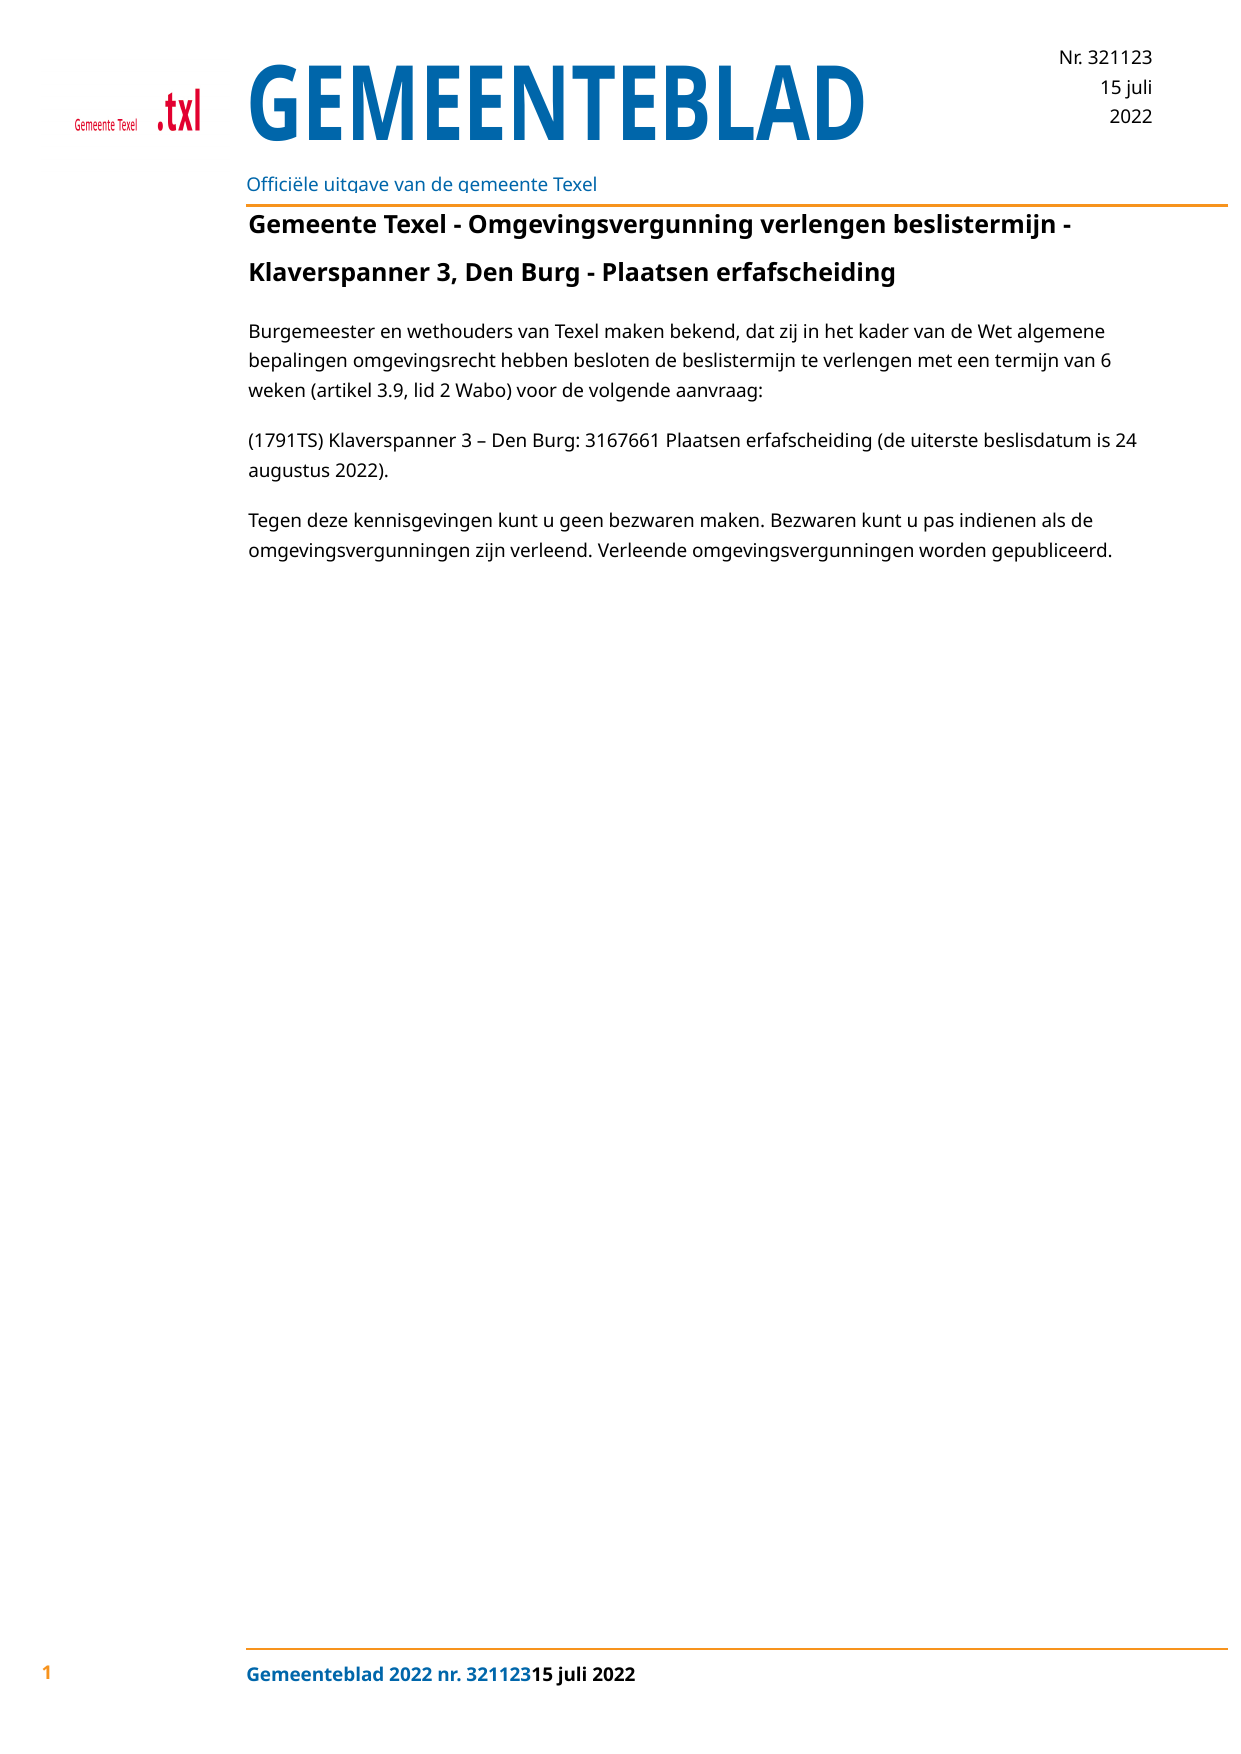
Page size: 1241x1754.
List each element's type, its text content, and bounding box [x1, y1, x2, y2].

picture [41, 47, 231, 172]
text Gemeente Texel - Omgevingsvergunning verlengen beslistermijn - Klaverspanner 3, Den Burg - Plaatsen erfafscheiding [248, 207, 1152, 288]
text Burgemeester en wethouders van Texel maken bekend, dat zij in het kader van de Wet algemene bepalingen omgevingsrecht hebben besloten de beslistermijn te verlengen met een termijn van 6 weken (artikel 3.9, lid 2 Wabo) voor de volgende aanvraag: [248, 318, 1152, 403]
text Tegen deze kennisgevingen kunt u geen bezwaren maken. Bezwaren kunt u pas indienen als de omgevingsvergunningen zijn verleend. Verleende omgevingsvergunningen worden gepubliceerd. [248, 507, 1152, 563]
text (1791TS) Klaverspanner 3 – Den Burg: 3167661 Plaatsen erfafscheiding (de uiterste beslisdatum is 24 augustus 2022). [248, 427, 1152, 483]
